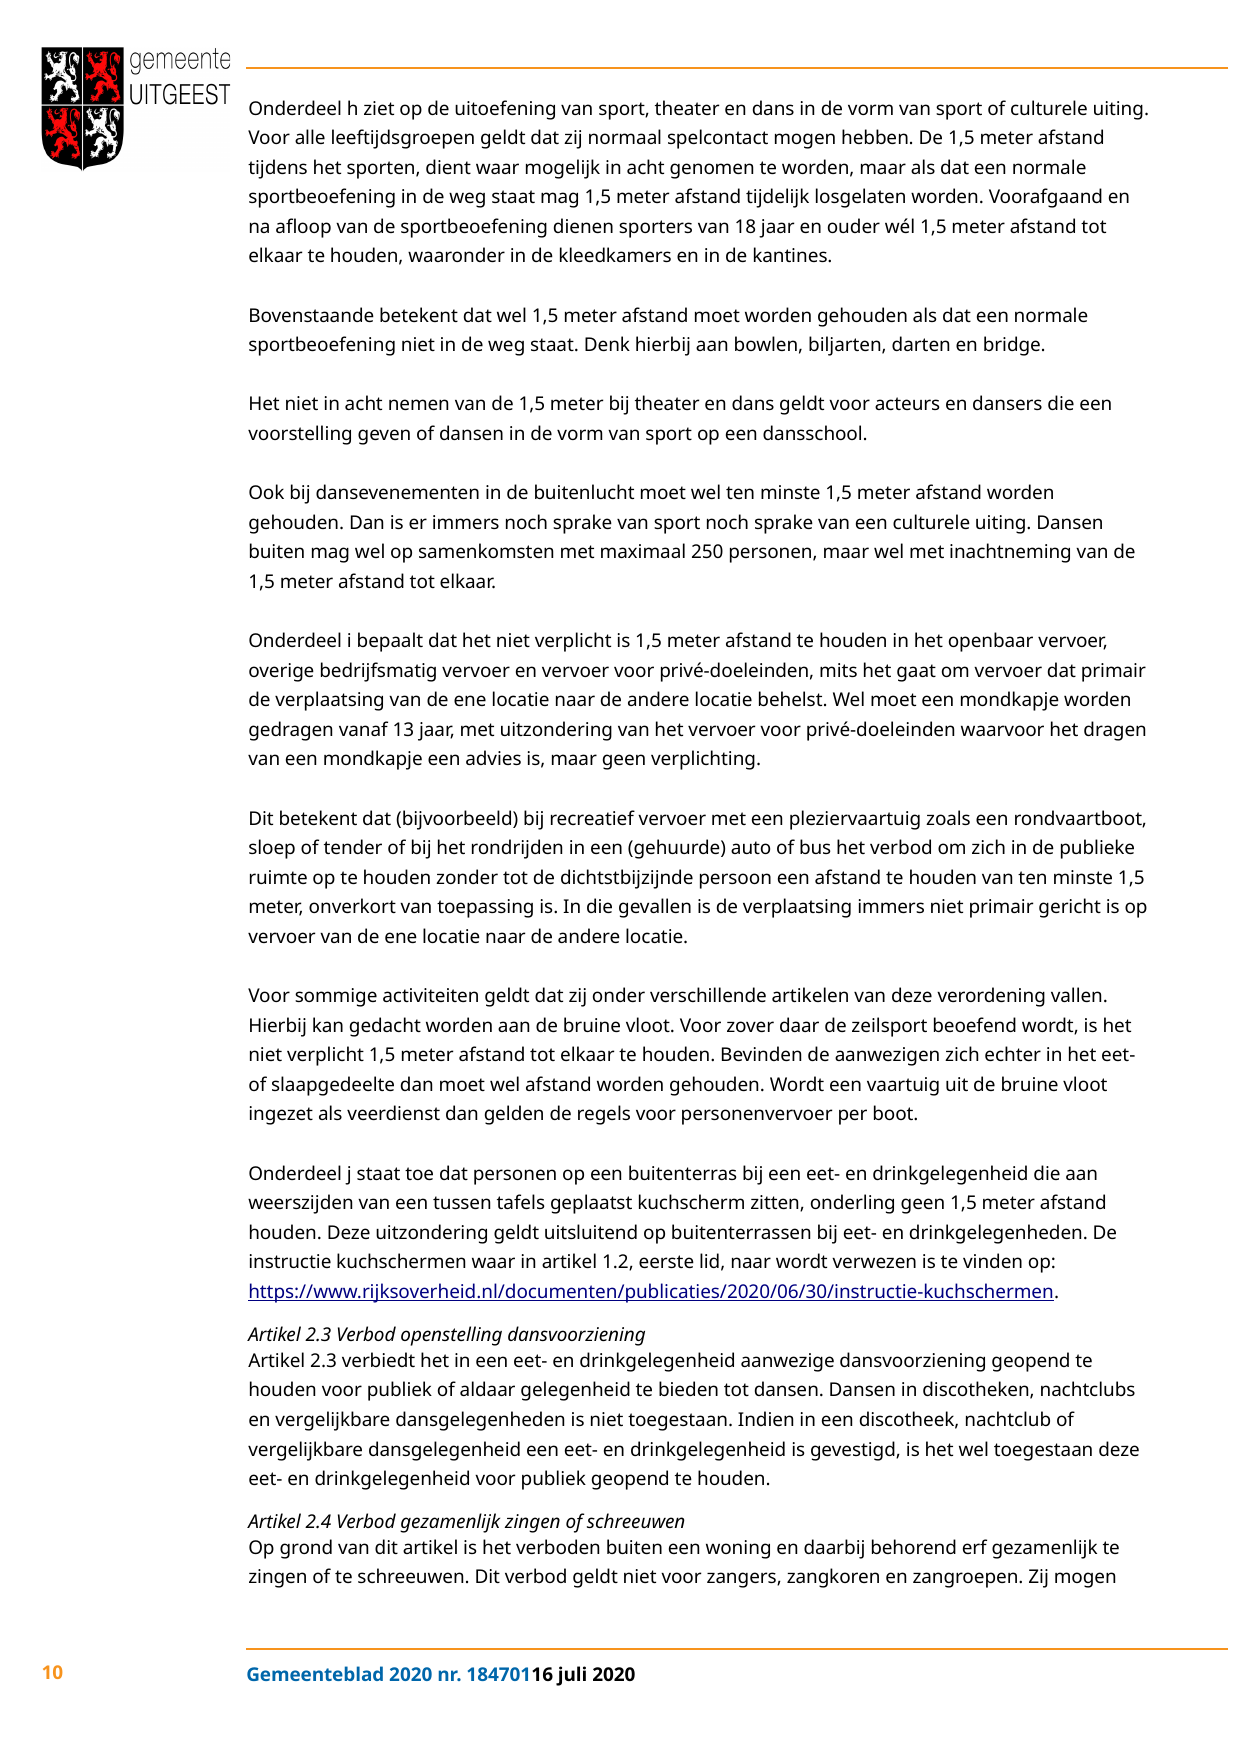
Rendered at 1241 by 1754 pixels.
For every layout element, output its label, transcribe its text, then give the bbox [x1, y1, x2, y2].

text Dit betekent dat (bijvoorbeeld) bij recreatief vervoer met een pleziervaartuig zoals een rondvaartboot, sloep of tender of bij het rondrijden in een (gehuurde) auto of bus het verbod om zich in de publieke ruimte op te houden zonder tot de dichtstbijzijnde persoon een afstand te houden van ten minste 1,5 meter, onverkort van toepassing is. In die gevallen is de verplaatsing immers niet primair gericht is op vervoer van de ene locatie naar de andere locatie. [248, 805, 1152, 949]
text Onderdeel h ziet op de uitoefening van sport, theater en dans in de vorm van sport of culturele uiting. Voor alle leeftijdsgroepen geldt dat zij normaal spelcontact mogen hebben. De 1,5 meter afstand tijdens het sporten, dient waar mogelijk in acht genomen te worden, maar als dat een normale sportbeoefening in de weg staat mag 1,5 meter afstand tijdelijk losgelaten worden. Voorafgaand en na afloop van de sportbeoefening dienen sporters van 18 jaar en ouder wél 1,5 meter afstand tot elkaar te houden, waaronder in de kleedkamers en in de kantines. [248, 95, 1152, 268]
text Voor sommige activiteiten geldt dat zij onder verschillende artikelen van deze verordening vallen. Hierbij kan gedacht worden aan de bruine vloot. Voor zover daar de zeilsport beoefend wordt, is het niet verplicht 1,5 meter afstand tot elkaar te houden. Bevinden de aanwezigen zich echter in het eet- of slaapgedeelte dan moet wel afstand worden gehouden. Wordt een vaartuig uit de bruine vloot ingezet als veerdienst dan gelden de regels voor personenvervoer per boot. [248, 982, 1152, 1126]
text Artikel 2.3 Verbod openstelling dansvoorziening [248, 1321, 1152, 1347]
text Onderdeel j staat toe dat personen op een buitenterras bij een eet- en drinkgelegenheid die aan weerszijden van een tussen tafels geplaatst kuchscherm zitten, onderling geen 1,5 meter afstand houden. Deze uitzondering geldt uitsluitend op buitenterrassen bij eet- en drinkgelegenheden. De instructie kuchschermen waar in artikel 1.2, eerste lid, naar wordt verwezen is te vinden op: https://www.rijksoverheid.nl/documenten/publicaties/2020/06/30/instructie-kuchschermen. [248, 1160, 1152, 1304]
text Onderdeel i bepaalt dat het niet verplicht is 1,5 meter afstand te houden in het openbaar vervoer, overige bedrijfsmatig vervoer en vervoer voor privé-doeleinden, mits het gaat om vervoer dat primair de verplaatsing van de ene locatie naar de andere locatie behelst. Wel moet een mondkapje worden gedragen vanaf 13 jaar, met uitzondering van het vervoer voor privé-doeleinden waarvoor het dragen van een mondkapje een advies is, maar geen verplichting. [248, 627, 1152, 771]
text Ook bij dansevenementen in de buitenlucht moet wel ten minste 1,5 meter afstand worden gehouden. Dan is er immers noch sprake van sport noch sprake van een culturele uiting. Dansen buiten mag wel op samenkomsten met maximaal 250 personen, maar wel met inachtneming van de 1,5 meter afstand tot elkaar. [248, 479, 1152, 594]
text Artikel 2.4 Verbod gezamenlijk zingen of schreeuwen [248, 1508, 1152, 1534]
text Bovenstaande betekent dat wel 1,5 meter afstand moet worden gehouden als dat een normale sportbeoefening niet in de weg staat. Denk hierbij aan bowlen, biljarten, darten en bridge. [248, 302, 1152, 357]
picture [41, 47, 231, 172]
text Artikel 2.3 verbiedt het in een eet- en drinkgelegenheid aanwezige dansvoorziening geopend te houden voor publiek of aldaar gelegenheid te bieden tot dansen. Dansen in discotheken, nachtclubs en vergelijkbare dansgelegenheden is niet toegestaan. Indien in een discotheek, nachtclub of vergelijkbare dansgelegenheid een eet- en drinkgelegenheid is gevestigd, is het wel toegestaan deze eet- en drinkgelegenheid voor publiek geopend te houden. [248, 1347, 1152, 1491]
text Op grond van dit artikel is het verboden buiten een woning en daarbij behorend erf gezamenlijk te zingen of te schreeuwen. Dit verbod geldt niet voor zangers, zangkoren en zangroepen. Zij mogen [248, 1534, 1152, 1589]
text Het niet in acht nemen van de 1,5 meter bij theater en dans geldt voor acteurs en dansers die een voorstelling geven of dansen in de vorm van sport op een dansschool. [248, 391, 1152, 446]
